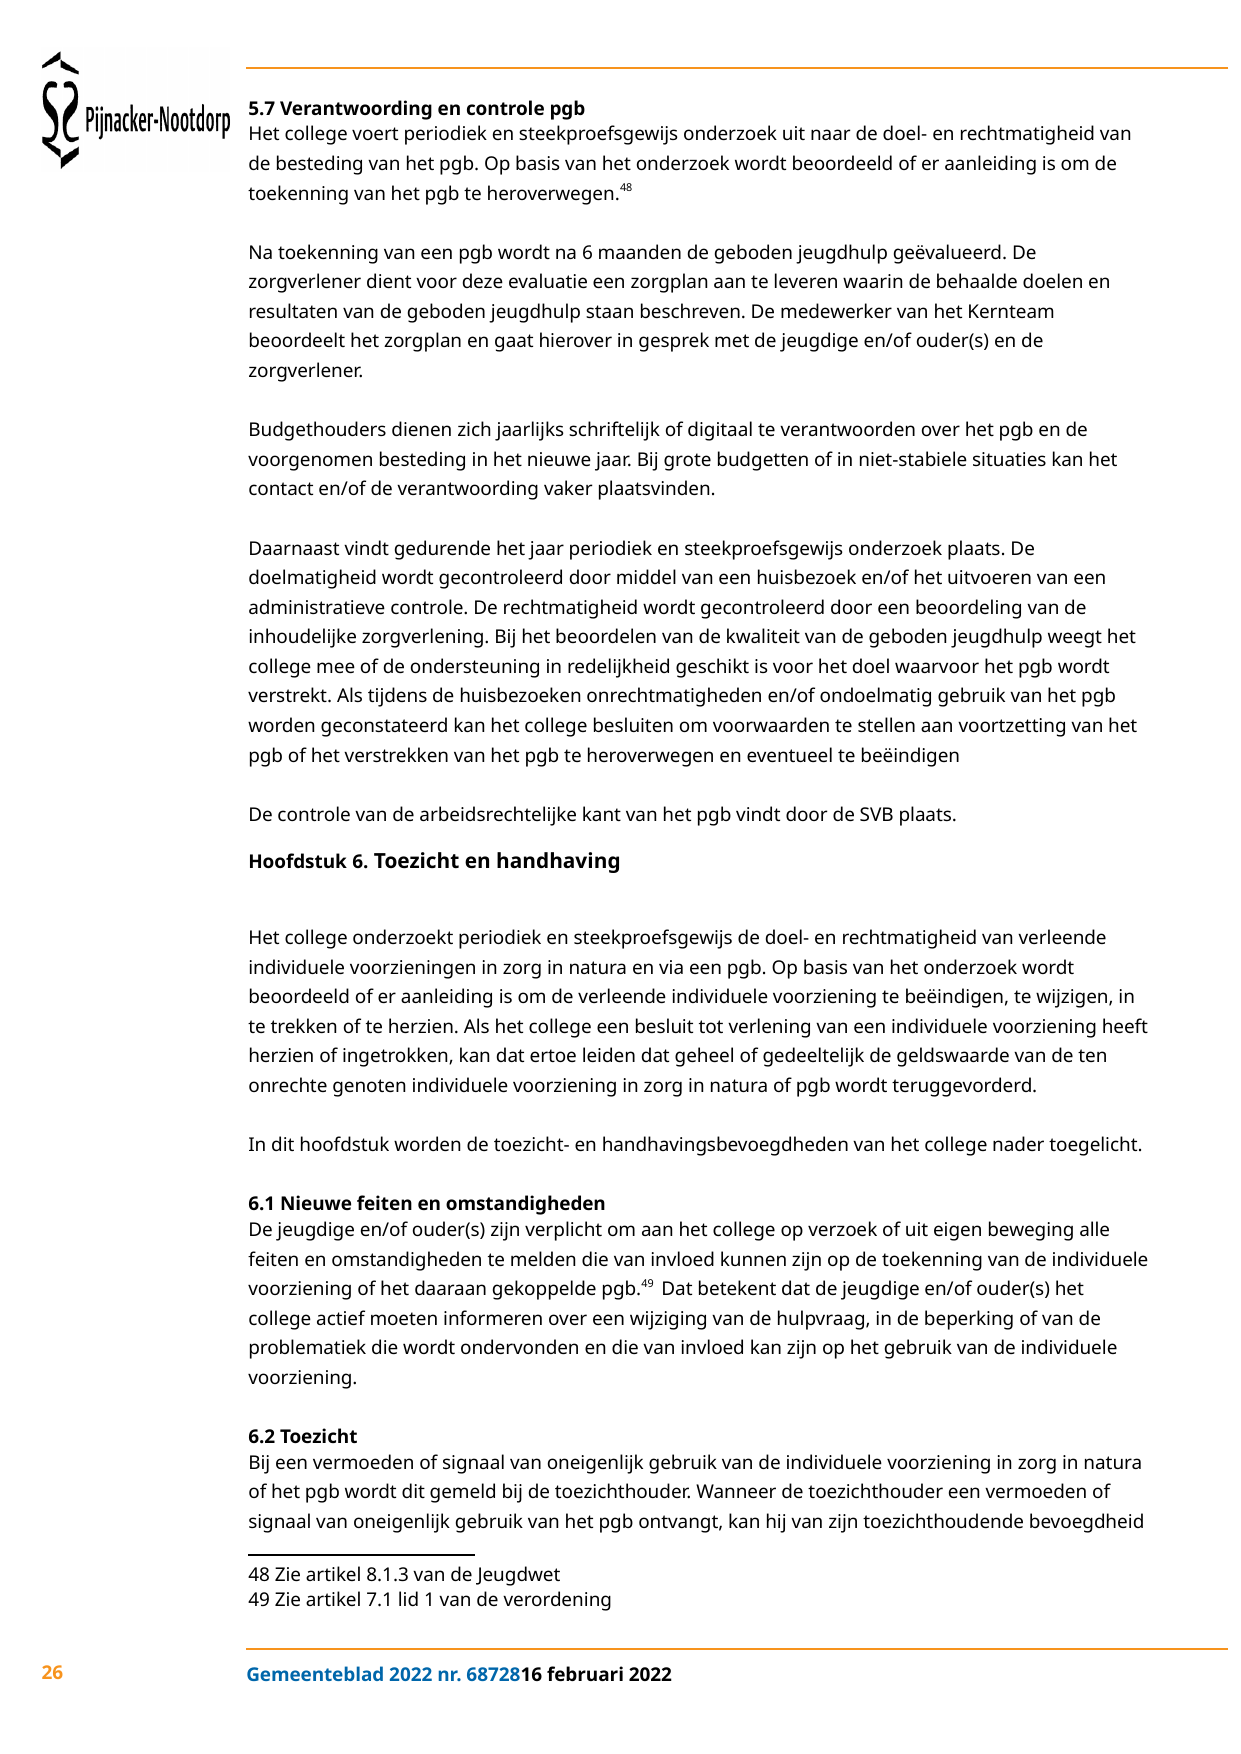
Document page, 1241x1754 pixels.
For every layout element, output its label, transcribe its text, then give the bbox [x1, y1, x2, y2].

text 6.2 Toezicht [248, 1423, 1152, 1449]
text Het college voert periodiek en steekproefsgewijs onderzoek uit naar de doel- en rechtmatigheid van de besteding van het pgb. Op basis van het onderzoek wordt beoordeeld of er aanleiding is om de toekenning van het pgb te heroverwegen. [248, 121, 1152, 205]
text Zie artikel 7.1 lid 1 van de verordening [248, 1586, 1152, 1612]
text 6.1 Nieuwe feiten en omstandigheden [248, 1191, 1152, 1216]
text De jeugdige en/of ouder(s) zijn verplicht om aan het college op verzoek of uit eigen beweging alle feiten en omstandigheden te melden die van invloed kunnen zijn op de toekenning van de individuele voorziening of het daaraan gekoppelde pgb. Dat betekent dat de jeugdige en/of ouder(s) het college actief moeten informeren over een wijziging van de hulpvraag, in de beperking of van de problematiek die wordt ondervonden en die van invloed kan zijn op het gebruik van de individuele voorziening. [248, 1216, 1152, 1390]
text Budgethouders dienen zich jaarlijks schriftelijk of digitaal te verantwoorden over het pgb en de voorgenomen besteding in het nieuwe jaar. Bij grote budgetten of in niet-stabiele situaties kan het contact en/of de verantwoording vaker plaatsvinden. [248, 416, 1152, 501]
text De controle van de arbeidsrechtelijke kant van het pgb vindt door de SVB plaats. [248, 801, 1152, 827]
text Zie artikel 8.1.3 van de Jeugdwet [248, 1561, 1152, 1586]
text Hoofdstuk 6. Toezicht en handhaving [248, 847, 1152, 875]
text Na toekenning van een pgb wordt na 6 maanden de geboden jeugdhulp geëvalueerd. De zorgverlener dient voor deze evaluatie een zorgplan aan te leveren waarin de behaalde doelen en resultaten van de geboden jeugdhulp staan beschreven. De medewerker van het Kernteam beoordeelt het zorgplan en gaat hierover in gesprek met de jeugdige en/of ouder(s) en de zorgverlener. [248, 239, 1152, 383]
text Bij een vermoeden of signaal van oneigenlijk gebruik van de individuele voorziening in zorg in natura of het pgb wordt dit gemeld bij de toezichthouder. Wanneer de toezichthouder een vermoeden of signaal van oneigenlijk gebruik van het pgb ontvangt, kan hij van zijn toezichthoudende bevoegdheid [248, 1449, 1152, 1534]
text Daarnaast vindt gedurende het jaar periodiek en steekproefsgewijs onderzoek plaats. De doelmatigheid wordt gecontroleerd door middel van een huisbezoek en/of het uitvoeren van een administratieve controle. De rechtmatigheid wordt gecontroleerd door een beoordeling van de inhoudelijke zorgverlening. Bij het beoordelen van de kwaliteit van de geboden jeugdhulp weegt het college mee of de ondersteuning in redelijkheid geschikt is voor het doel waarvoor het pgb wordt verstrekt. Als tijdens de huisbezoeken onrechtmatigheden en/of ondoelmatig gebruik van het pgb worden geconstateerd kan het college besluiten om voorwaarden te stellen aan voortzetting van het pgb of het verstrekken van het pgb te heroverwegen en eventueel te beëindigen [248, 535, 1152, 767]
text Het college onderzoekt periodiek en steekproefsgewijs de doel- en rechtmatigheid van verleende individuele voorzieningen in zorg in natura en via een pgb. Op basis van het onderzoek wordt beoordeeld of er aanleiding is om de verleende individuele voorziening te beëindigen, te wijzigen, in te trekken of te herzien. Als het college een besluit tot verlening van een individuele voorziening heeft herzien of ingetrokken, kan dat ertoe leiden dat geheel of gedeeltelijk de geldswaarde van de ten onrechte genoten individuele voorziening in zorg in natura of pgb wordt teruggevorderd. [248, 924, 1152, 1098]
text 5.7 Verantwoording en controle pgb [248, 95, 1152, 121]
text In dit hoofdstuk worden de toezicht- en handhavingsbevoegdheden van het college nader toegelicht. [248, 1131, 1152, 1157]
picture [41, 47, 231, 172]
